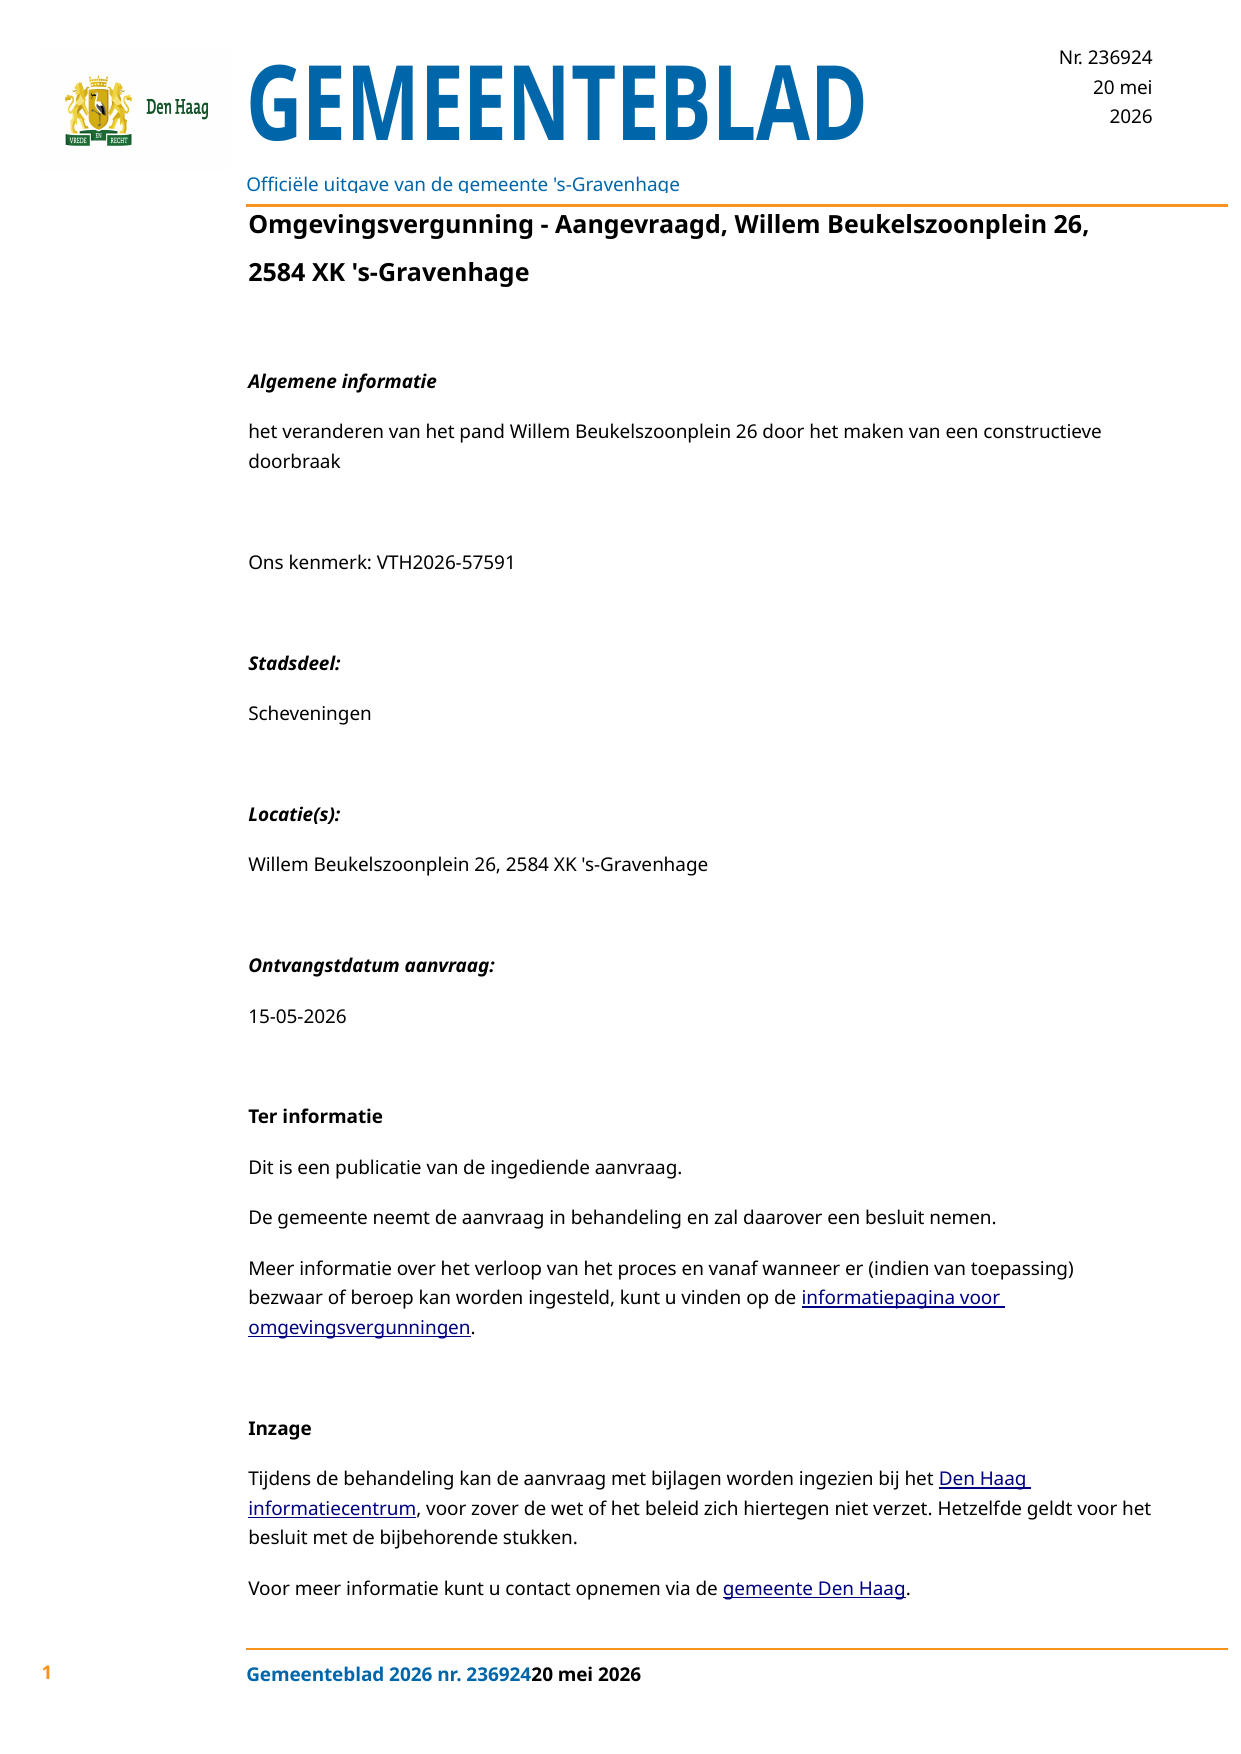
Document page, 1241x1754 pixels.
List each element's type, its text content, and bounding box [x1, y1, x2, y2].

text Inzage [248, 1415, 1152, 1441]
text Stadsdeel: [248, 650, 1152, 676]
text Omgevingsvergunning - Aangevraagd, Willem Beukelszoonplein 26, 2584 XK 's-Gravenhage [248, 207, 1152, 288]
text Dit is een publicatie van de ingediende aanvraag. [248, 1154, 1152, 1180]
text Ons kenmerk: VTH2026-57591 [248, 549, 1152, 575]
text Meer informatie over het verloop van het proces en vanaf wanneer er (indien van toepassing) bezwaar of beroep kan worden ingesteld, kunt u vinden op de informatiepagina voor omgevingsvergunningen. [248, 1255, 1152, 1340]
text De gemeente neemt de aanvraag in behandeling en zal daarover een besluit nemen. [248, 1204, 1152, 1230]
text Tijdens de behandeling kan de aanvraag met bijlagen worden ingezien bij het Den Haag informatiecentrum, voor zover de wet of het beleid zich hiertegen niet verzet. Hetzelfde geldt voor het besluit met de bijbehorende stukken. [248, 1465, 1152, 1550]
text Algemene informatie [248, 368, 1152, 394]
text Locatie(s): [248, 801, 1152, 827]
text Willem Beukelszoonplein 26, 2584 XK 's-Gravenhage [248, 852, 1152, 877]
picture [41, 47, 231, 172]
text Ontvangstdatum aanvraag: [248, 952, 1152, 978]
text Scheveningen [248, 700, 1152, 726]
text Voor meer informatie kunt u contact opnemen via de gemeente Den Haag. [248, 1575, 1152, 1601]
text Ter informatie [248, 1104, 1152, 1129]
text het veranderen van het pand Willem Beukelszoonplein 26 door het maken van een constructieve doorbraak [248, 419, 1152, 474]
text 15-05-2026 [248, 1003, 1152, 1029]
